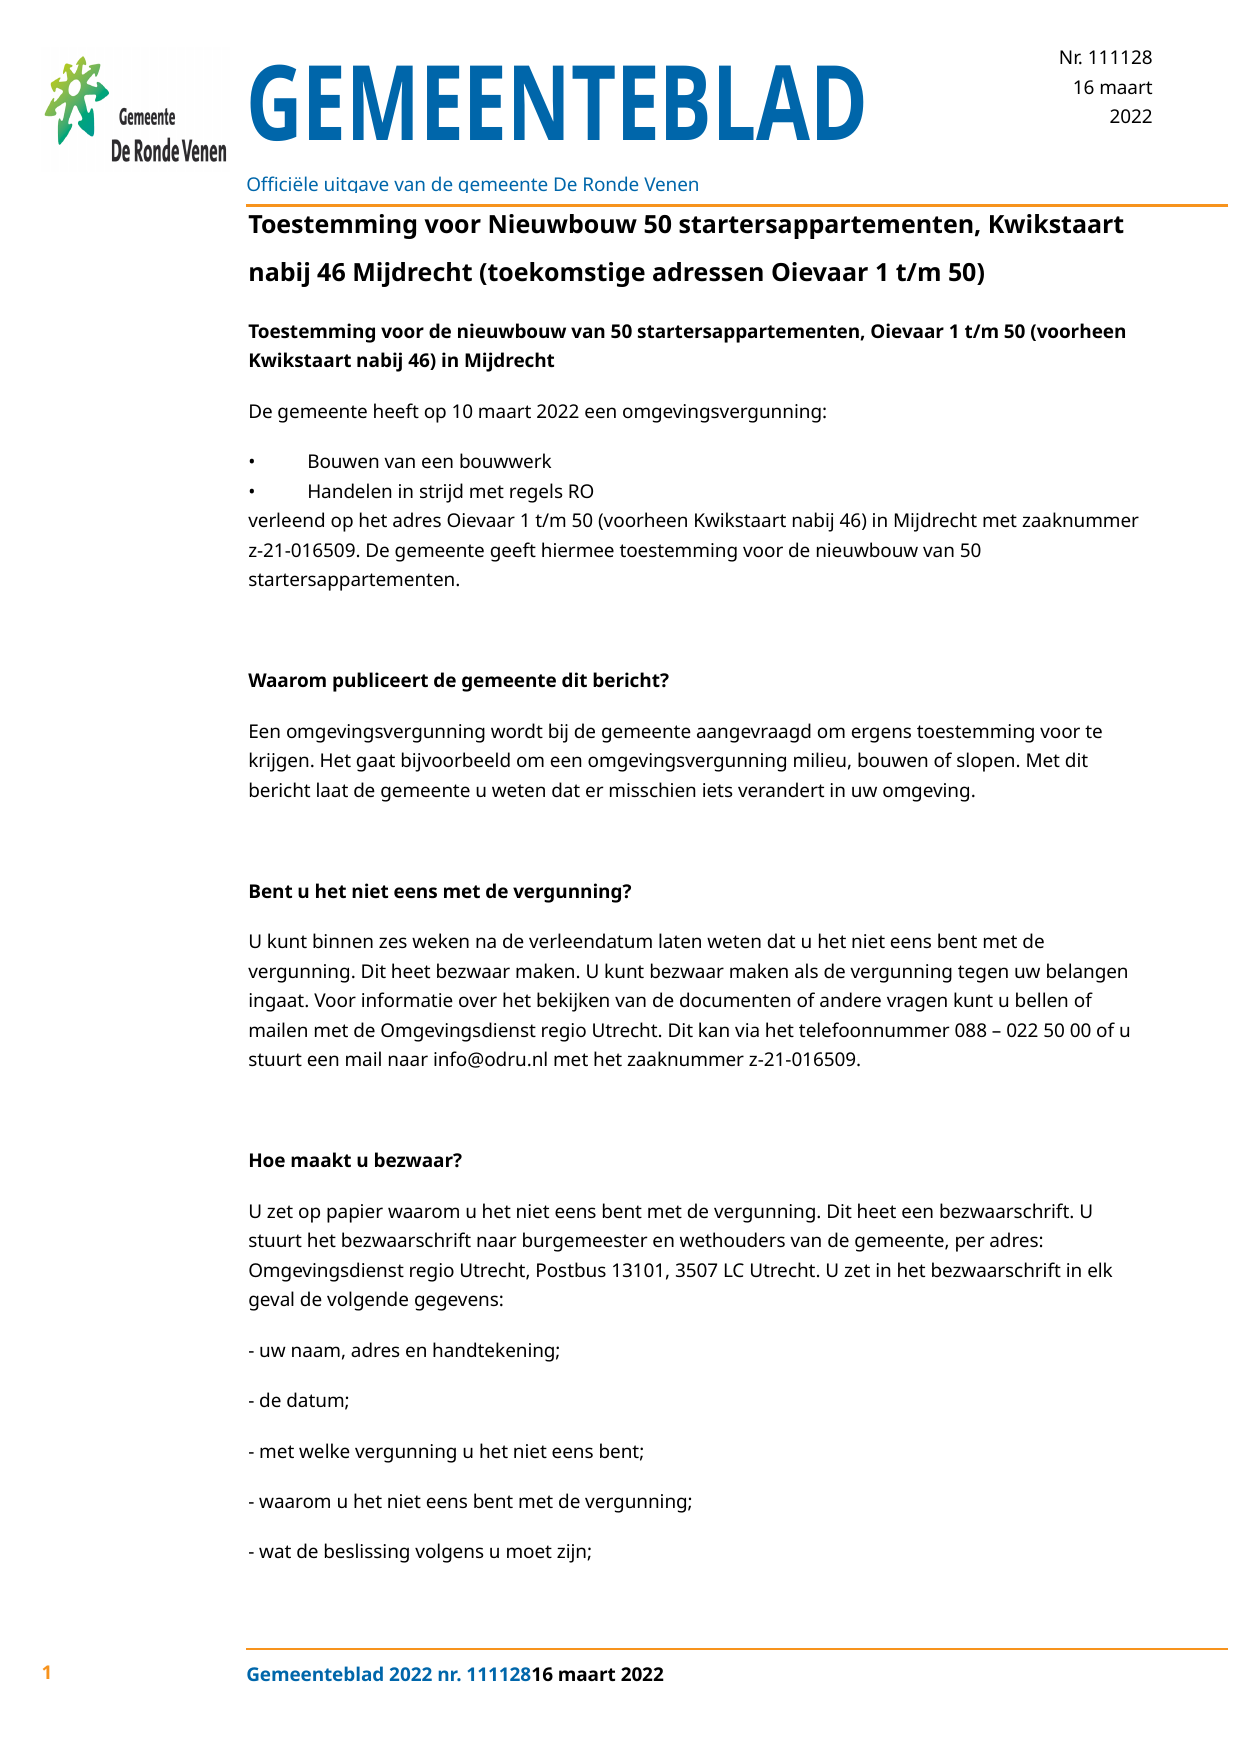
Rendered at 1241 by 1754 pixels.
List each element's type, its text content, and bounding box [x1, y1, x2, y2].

list Handelen in strijd met regels RO [248, 478, 1152, 504]
text De gemeente heeft op 10 maart 2022 een omgevingsvergunning: [248, 398, 1152, 424]
text - wat de beslissing volgens u moet zijn; [248, 1539, 1152, 1564]
text Toestemming voor Nieuwbouw 50 startersappartementen, Kwikstaart nabij 46 Mijdrecht (toekomstige adressen Oievaar 1 t/m 50) [248, 207, 1152, 288]
text verleend op het adres Oievaar 1 t/m 50 (voorheen Kwikstaart nabij 46) in Mijdrecht met zaaknummer z-21-016509. De gemeente geeft hiermee toestemming voor de nieuwbouw van 50 startersappartementen. [248, 507, 1152, 592]
text - met welke vergunning u het niet eens bent; [248, 1438, 1152, 1464]
text Toestemming voor de nieuwbouw van 50 startersappartementen, Oievaar 1 t/m 50 (voorheen Kwikstaart nabij 46) in Mijdrecht [248, 318, 1152, 373]
text - de datum; [248, 1387, 1152, 1413]
text Bent u het niet eens met de vergunning? [248, 878, 1152, 904]
text U kunt binnen zes weken na de verleendatum laten weten dat u het niet eens bent met de vergunning. Dit heet bezwaar maken. U kunt bezwaar maken als de vergunning tegen uw belangen ingaat. Voor informatie over het bekijken van de documenten of andere vragen kunt u bellen of mailen met de Omgevingsdienst regio Utrecht. Dit kan via het telefoonnummer 088 – 022 50 00 of u stuurt een mail naar info@odru.nl met het zaaknummer z-21-016509. [248, 928, 1152, 1072]
text Een omgevingsvergunning wordt bij de gemeente aangevraagd om ergens toestemming voor te krijgen. Het gaat bijvoorbeeld om een omgevingsvergunning milieu, bouwen of slopen. Met dit bericht laat de gemeente u weten dat er misschien iets verandert in uw omgeving. [248, 718, 1152, 803]
picture [41, 47, 231, 172]
text Waarom publiceert de gemeente dit bericht? [248, 667, 1152, 693]
text U zet op papier waarom u het niet eens bent met de vergunning. Dit heet een bezwaarschrift. U stuurt het bezwaarschrift naar burgemeester en wethouders van de gemeente, per adres: Omgevingsdienst regio Utrecht, Postbus 13101, 3507 LC Utrecht. U zet in het bezwaarschrift in elk geval de volgende gegevens: [248, 1198, 1152, 1312]
list Bouwen van een bouwwerk [248, 448, 1152, 474]
text Hoe maakt u bezwaar? [248, 1147, 1152, 1173]
text - waarom u het niet eens bent met de vergunning; [248, 1488, 1152, 1514]
text - uw naam, adres en handtekening; [248, 1337, 1152, 1363]
